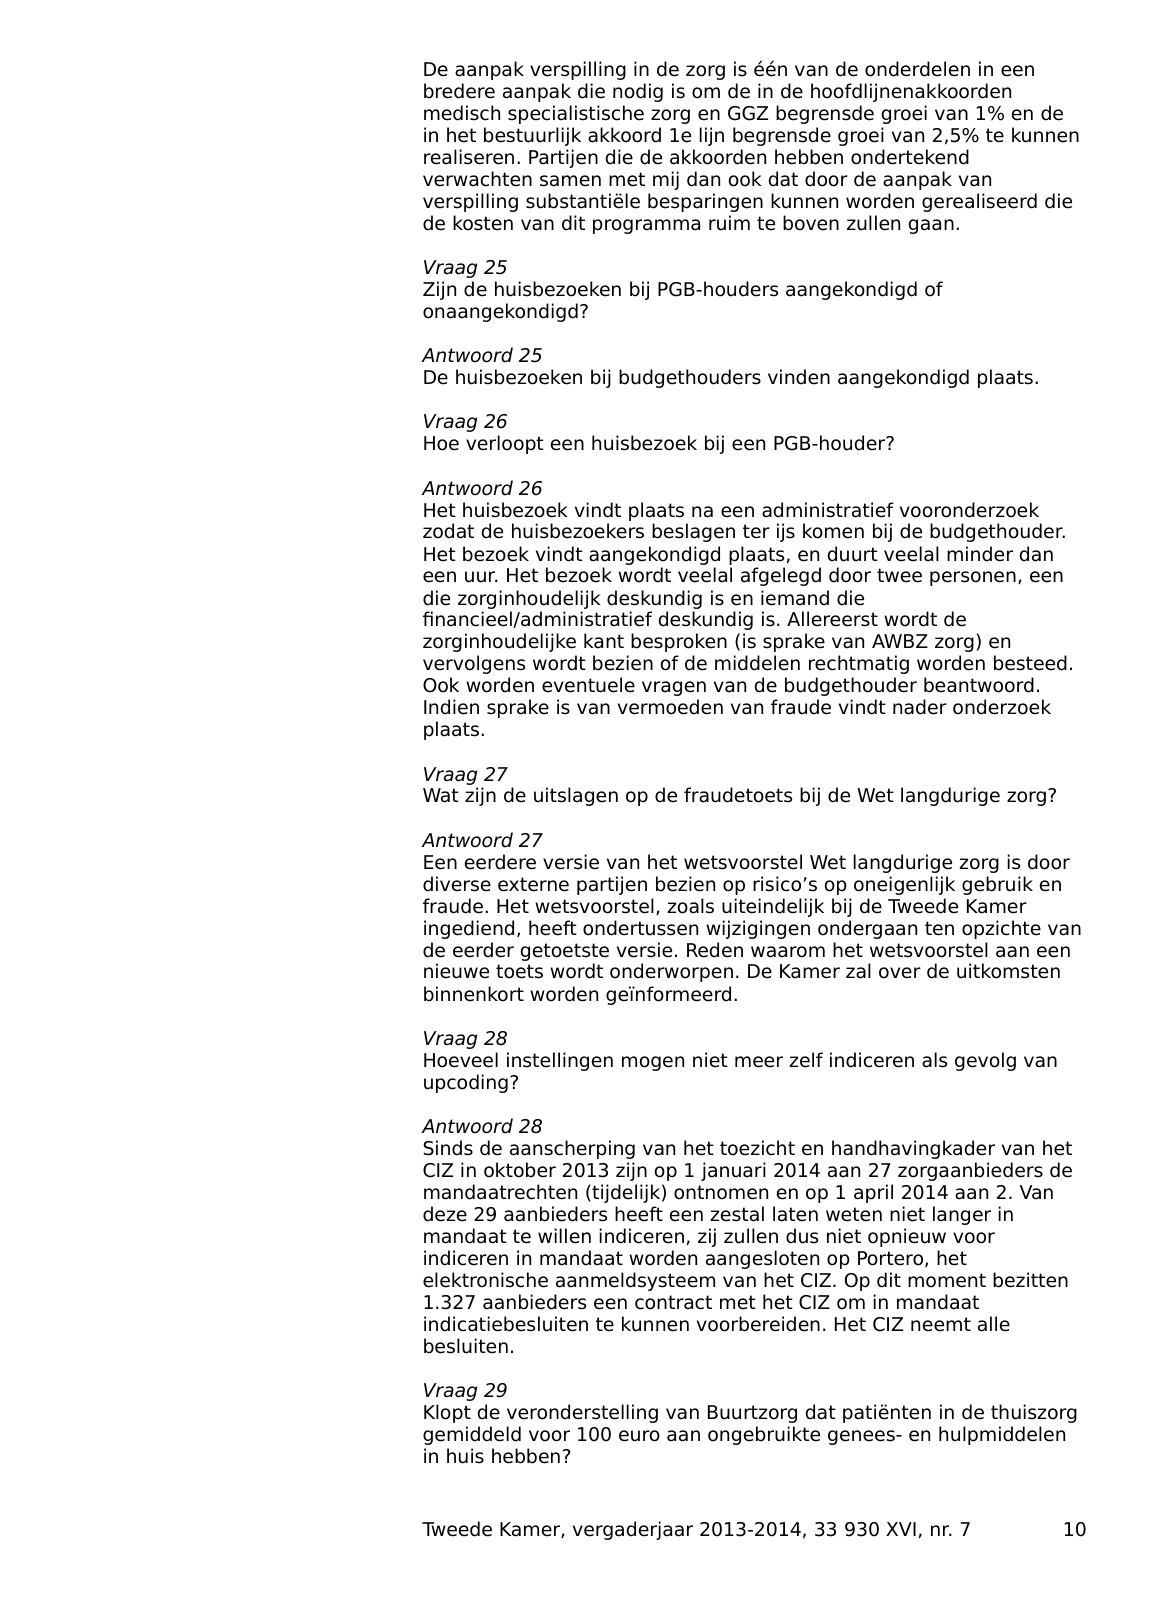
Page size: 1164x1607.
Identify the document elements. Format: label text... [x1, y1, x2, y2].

text Klopt de veronderstelling van Buurtzorg dat patiënten in de thuiszorg gemiddeld voor 100 euro aan ongebruikte genees- en hulpmiddelen in huis hebben? [422, 1402, 1087, 1468]
text Hoeveel instellingen mogen niet meer zelf indiceren als gevolg van upcoding? [422, 1049, 1087, 1093]
text Vraag 27 [422, 763, 1087, 785]
text Het huisbezoek vindt plaats na een administratief vooronderzoek zodat de huisbezoekers beslagen ter ijs komen bij de budgethouder. Het bezoek vindt aangekondigd plaats, en duurt veelal minder dan een uur. Het bezoek wordt veelal afgelegd door twee personen, een die zorginhoudelijk deskundig is en iemand die financieel/administratief deskundig is. Allereerst wordt de zorginhoudelijke kant besproken (is sprake van AWBZ zorg) en vervolgens wordt bezien of de middelen rechtmatig worden besteed. Ook worden eventuele vragen van de budgethouder beantwoord. Indien sprake is van vermoeden van fraude vindt nader onderzoek plaats. [422, 499, 1087, 741]
text De aanpak verspilling in de zorg is één van de onderdelen in een bredere aanpak die nodig is om de in de hoofdlijnenakkoorden medisch specialistische zorg en GGZ begrensde groei van 1% en de in het bestuurlijk akkoord 1e lijn begrensde groei van 2,5% te kunnen realiseren. Partijen die de akkoorden hebben ondertekend verwachten samen met mij dan ook dat door de aanpak van verspilling substantiële besparingen kunnen worden gerealiseerd die de kosten van dit programma ruim te boven zullen gaan. [422, 59, 1087, 235]
text Sinds de aanscherping van het toezicht en handhavingkader van het CIZ in oktober 2013 zijn op 1 januari 2014 aan 27 zorgaanbieders de mandaatrechten (tijdelijk) ontnomen en op 1 april 2014 aan 2. Van deze 29 aanbieders heeft een zestal laten weten niet langer in mandaat te willen indiceren, zij zullen dus niet opnieuw voor indiceren in mandaat worden aangesloten op Portero, het elektronische aanmeldsysteem van het CIZ. Op dit moment bezitten 1.327 aanbieders een contract met het CIZ om in mandaat indicatiebesluiten te kunnen voorbereiden. Het CIZ neemt alle besluiten. [422, 1138, 1087, 1357]
text Zijn de huisbezoeken bij PGB-houders aangekondigd of onaangekondigd? [422, 279, 1087, 323]
text Antwoord 27 [422, 829, 1087, 852]
text Antwoord 28 [422, 1116, 1087, 1138]
text Hoe verloopt een huisbezoek bij een PGB-houder? [422, 433, 1087, 455]
text Een eerdere versie van het wetsvoorstel Wet langdurige zorg is door diverse externe partijen bezien op risico’s op oneigenlijk gebruik en fraude. Het wetsvoorstel, zoals uiteindelijk bij de Tweede Kamer ingediend, heeft ondertussen wijzigingen ondergaan ten opzichte van de eerder getoetste versie. Reden waarom het wetsvoorstel aan een nieuwe toets wordt onderworpen. De Kamer zal over de uitkomsten binnenkort worden geïnformeerd. [422, 852, 1087, 1005]
text Antwoord 26 [422, 477, 1087, 499]
text Wat zijn de uitslagen op de fraudetoets bij de Wet langdurige zorg? [422, 785, 1087, 807]
text Vraag 25 [422, 257, 1087, 279]
text Antwoord 25 [422, 345, 1087, 367]
text Vraag 29 [422, 1380, 1087, 1402]
text De huisbezoeken bij budgethouders vinden aangekondigd plaats. [422, 367, 1087, 389]
text Vraag 28 [422, 1028, 1087, 1049]
text Vraag 26 [422, 411, 1087, 433]
